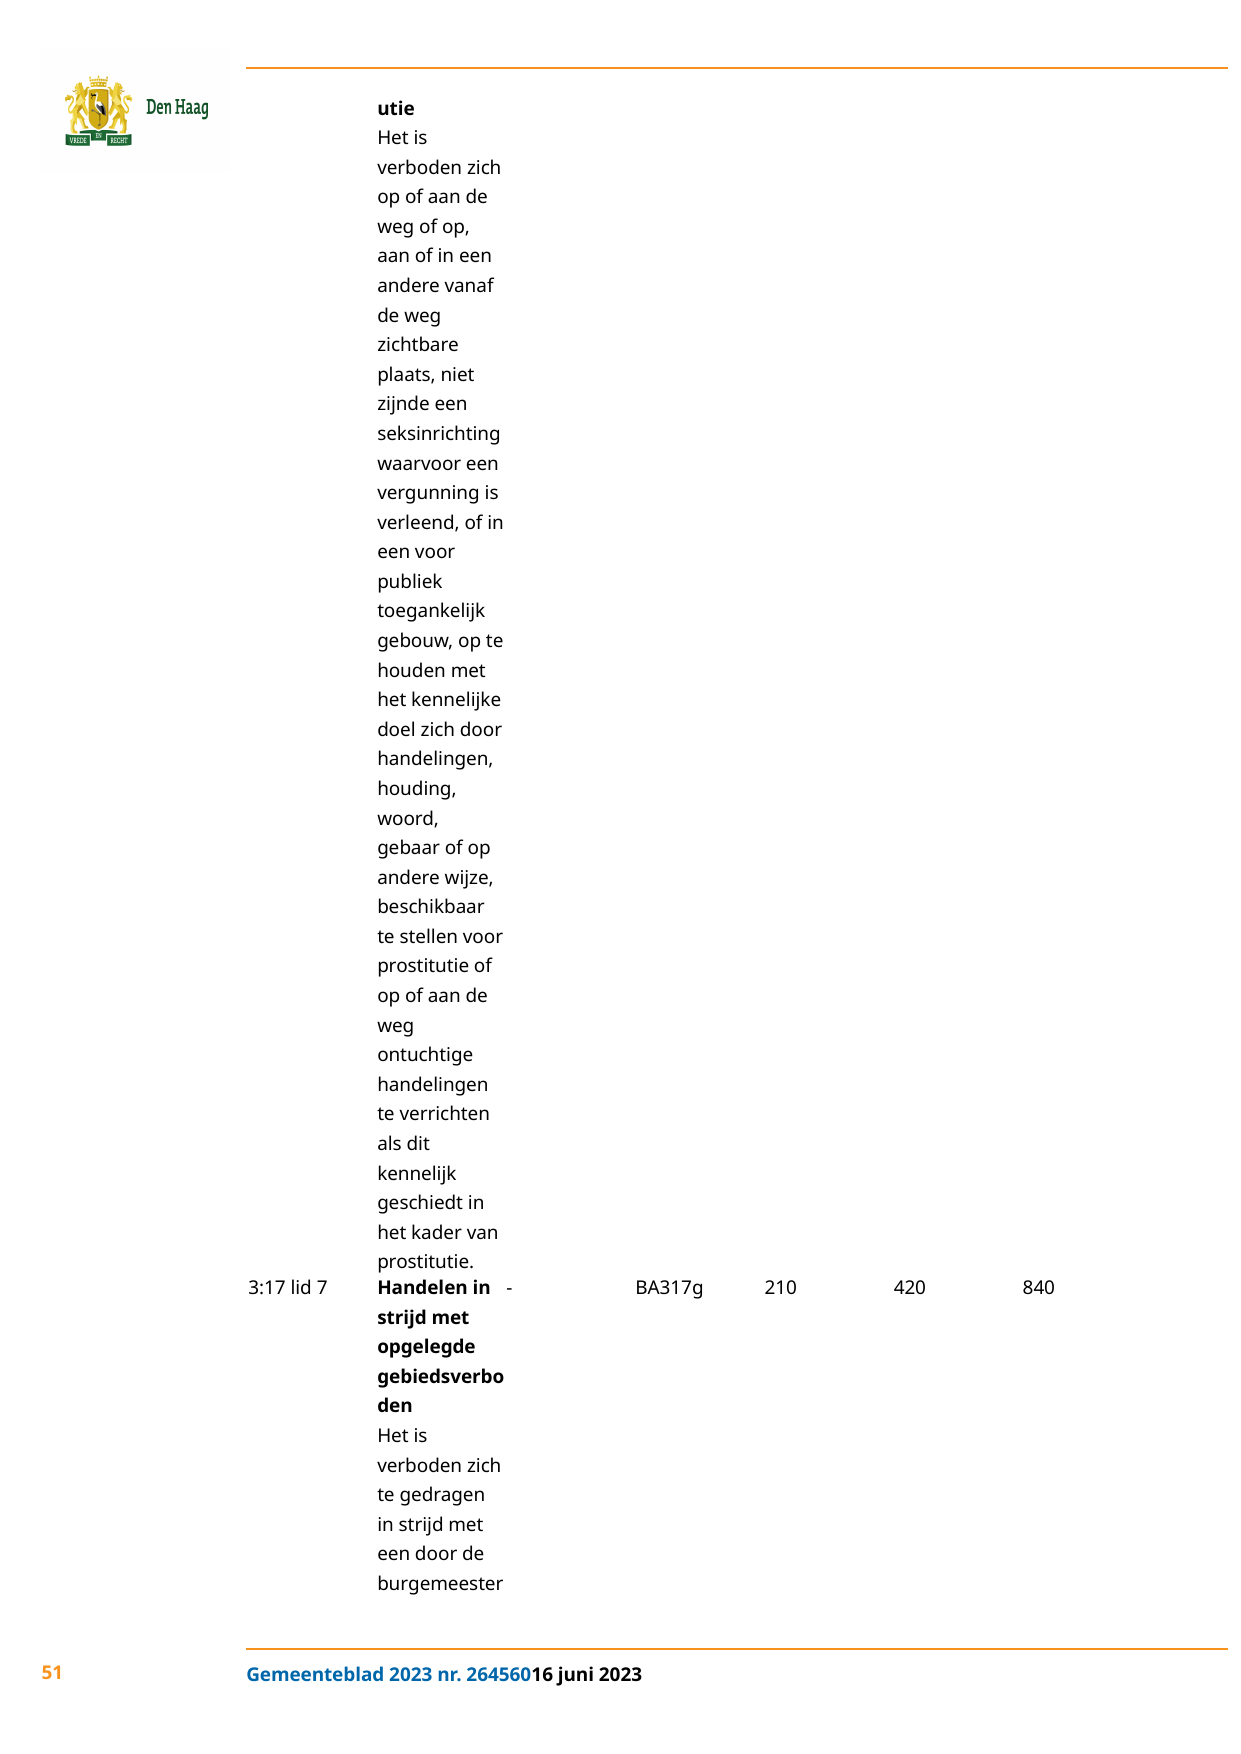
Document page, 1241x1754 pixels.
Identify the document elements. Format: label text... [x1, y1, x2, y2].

table_cell utie Het is verboden zich op of aan de weg of op, aan of in een andere vanaf de weg zichtbare plaats, niet zijnde een seksinrichting waarvoor een vergunning is verleend, of in een voor publiek toegankelijk gebouw, op te houden met het kennelijke doel zich door handelingen, houding, woord, gebaar of op andere wijze, beschikbaar te stellen voor prostitutie of op of aan de weg ontuchtige handelingen te verrichten als dit kennelijk geschiedt in het kader van prostitutie. [377, 95, 506, 1274]
table_cell [894, 95, 1022, 1274]
table_cell Handelen in strijd met opgelegde gebiedsverboden Het is verboden zich te gedragen in strijd met een door de burgemeester [377, 1274, 506, 1596]
table_cell 420 [894, 1274, 1022, 1596]
table_cell [764, 95, 893, 1274]
picture [41, 47, 231, 172]
table_cell [248, 95, 377, 1274]
table_cell 210 [764, 1274, 893, 1596]
table_cell [635, 95, 764, 1274]
table_cell 840 [1023, 1274, 1152, 1596]
table_cell - [506, 1274, 635, 1596]
table_cell BA317g [635, 1274, 764, 1596]
table_cell 3:17 lid 7 [248, 1274, 377, 1596]
table_cell [1023, 95, 1152, 1274]
table_cell [506, 95, 635, 1274]
